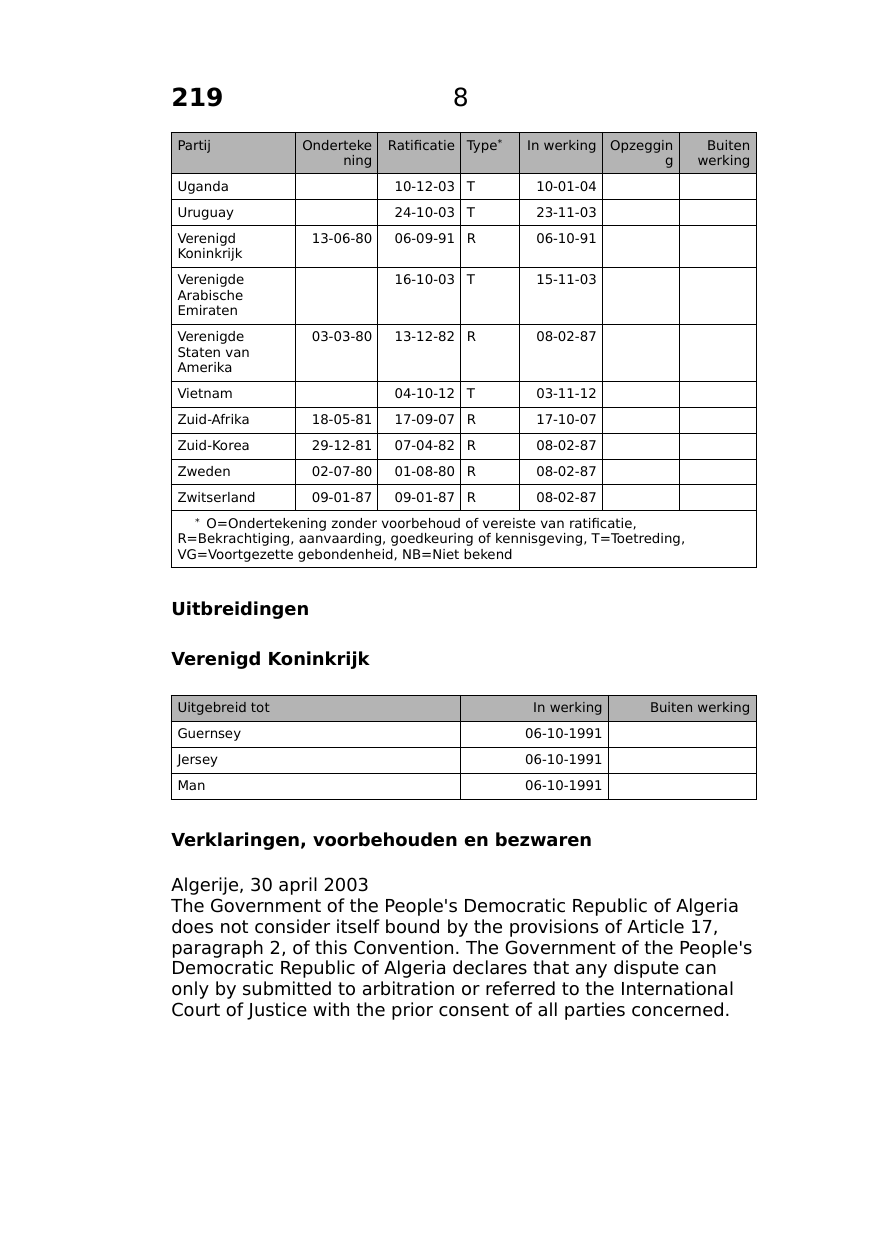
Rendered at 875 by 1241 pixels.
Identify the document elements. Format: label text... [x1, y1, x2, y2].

subtitle Verklaringen, voorbehouden en bezwaren [171, 829, 756, 850]
table_cell 24-10-03 [378, 200, 460, 225]
subtitle Verenigd Koninkrijk [171, 649, 756, 670]
table_cell Zwitserland [172, 485, 295, 510]
table_cell 13-12-82 [378, 325, 460, 381]
table_cell 16-10-03 [378, 268, 460, 324]
table_cell Guernsey [172, 722, 460, 747]
table_cell [603, 485, 679, 510]
table_cell [603, 325, 679, 381]
table_cell Verenigde Arabische Emiraten [172, 268, 295, 324]
table_header In werking [461, 696, 608, 721]
table_cell 03-11-12 [520, 382, 602, 407]
table_cell 06-09-91 [378, 226, 460, 267]
table_cell [609, 748, 756, 773]
table_cell 10-01-04 [520, 174, 602, 199]
table_cell 18-05-81 [296, 408, 377, 432]
table_cell [680, 382, 756, 407]
table_cell T [461, 268, 519, 324]
table_cell [609, 722, 756, 747]
table_cell 08-02-87 [520, 460, 602, 484]
table_cell R [461, 460, 519, 484]
table_cell Uganda [172, 174, 295, 199]
table_header Buiten werking [609, 696, 756, 721]
table_header Buiten werking [680, 133, 756, 173]
text Algerije, 30 april 2003 [171, 875, 756, 896]
table_cell 06-10-91 [520, 226, 602, 267]
table_cell [680, 226, 756, 267]
table_cell 07-04-82 [378, 434, 460, 458]
table_header Type* [461, 133, 519, 173]
table_cell [680, 485, 756, 510]
table_cell Zuid-Afrika [172, 408, 295, 432]
table_cell 06-10-1991 [461, 774, 608, 798]
table_cell [680, 434, 756, 458]
table_cell Uruguay [172, 200, 295, 225]
table_cell [296, 174, 377, 199]
table_header In werking [520, 133, 602, 173]
table_cell 01-08-80 [378, 460, 460, 484]
table_cell T [461, 174, 519, 199]
table_cell Vietnam [172, 382, 295, 407]
table_header Partij [172, 133, 295, 173]
table_cell Zweden [172, 460, 295, 484]
table_cell R [461, 485, 519, 510]
table_cell Verenigd Koninkrijk [172, 226, 295, 267]
table_header Ratificatie [378, 133, 460, 173]
table_cell [296, 382, 377, 407]
table_header Ondertekening [296, 133, 377, 173]
table_cell [603, 226, 679, 267]
table_cell [603, 268, 679, 324]
table_cell 04-10-12 [378, 382, 460, 407]
table_cell R [461, 408, 519, 432]
table_cell 03-03-80 [296, 325, 377, 381]
table_cell [680, 460, 756, 484]
table_cell 02-07-80 [296, 460, 377, 484]
table_cell 08-02-87 [520, 485, 602, 510]
table_cell R [461, 325, 519, 381]
table_cell T [461, 382, 519, 407]
table_cell [609, 774, 756, 798]
table_cell 10-12-03 [378, 174, 460, 199]
table_cell 09-01-87 [296, 485, 377, 510]
table_cell [603, 408, 679, 432]
table_cell Zuid-Korea [172, 434, 295, 458]
table_cell Jersey [172, 748, 460, 773]
table_cell [603, 434, 679, 458]
table_cell R [461, 226, 519, 267]
table_cell [680, 268, 756, 324]
text The Government of the People's Democratic Republic of Algeria does not consider itself bound by the provisions of Article 17, paragraph 2, of this Convention. The Government of the People's Democratic Republic of Algeria declares that any dispute can only by submitted to arbitration or referred to the International Court of Justice with the prior consent of all parties concerned. [171, 896, 756, 1020]
table_header Uitgebreid tot [172, 696, 460, 721]
table_cell [296, 200, 377, 225]
table_cell [603, 460, 679, 484]
table_cell [603, 382, 679, 407]
table_cell 08-02-87 [520, 434, 602, 458]
table_cell [680, 200, 756, 225]
table_cell [680, 325, 756, 381]
table_cell [296, 268, 377, 324]
table_cell [603, 200, 679, 225]
table_cell T [461, 200, 519, 225]
table_cell Man [172, 774, 460, 798]
subtitle Uitbreidingen [171, 598, 756, 619]
table_cell 17-09-07 [378, 408, 460, 432]
table_cell 09-01-87 [378, 485, 460, 510]
table_cell Verenigde Staten van Amerika [172, 325, 295, 381]
table_header Opzegging [603, 133, 679, 173]
table_cell 23-11-03 [520, 200, 602, 225]
table_cell 17-10-07 [520, 408, 602, 432]
table_cell [603, 174, 679, 199]
table_cell 06-10-1991 [461, 722, 608, 747]
table_cell 15-11-03 [520, 268, 602, 324]
table_cell * O=Ondertekening zonder voorbehoud of vereiste van ratificatie, R=Bekrachtiging, aanvaarding, goedkeuring of kennisgeving, T=Toetreding, VG=Voortgezette gebondenheid, NB=Niet bekend [172, 511, 756, 567]
table_cell 13-06-80 [296, 226, 377, 267]
table_cell R [461, 434, 519, 458]
table_cell [680, 408, 756, 432]
table_cell [680, 174, 756, 199]
table_cell 29-12-81 [296, 434, 377, 458]
table_cell 06-10-1991 [461, 748, 608, 773]
table_cell 08-02-87 [520, 325, 602, 381]
